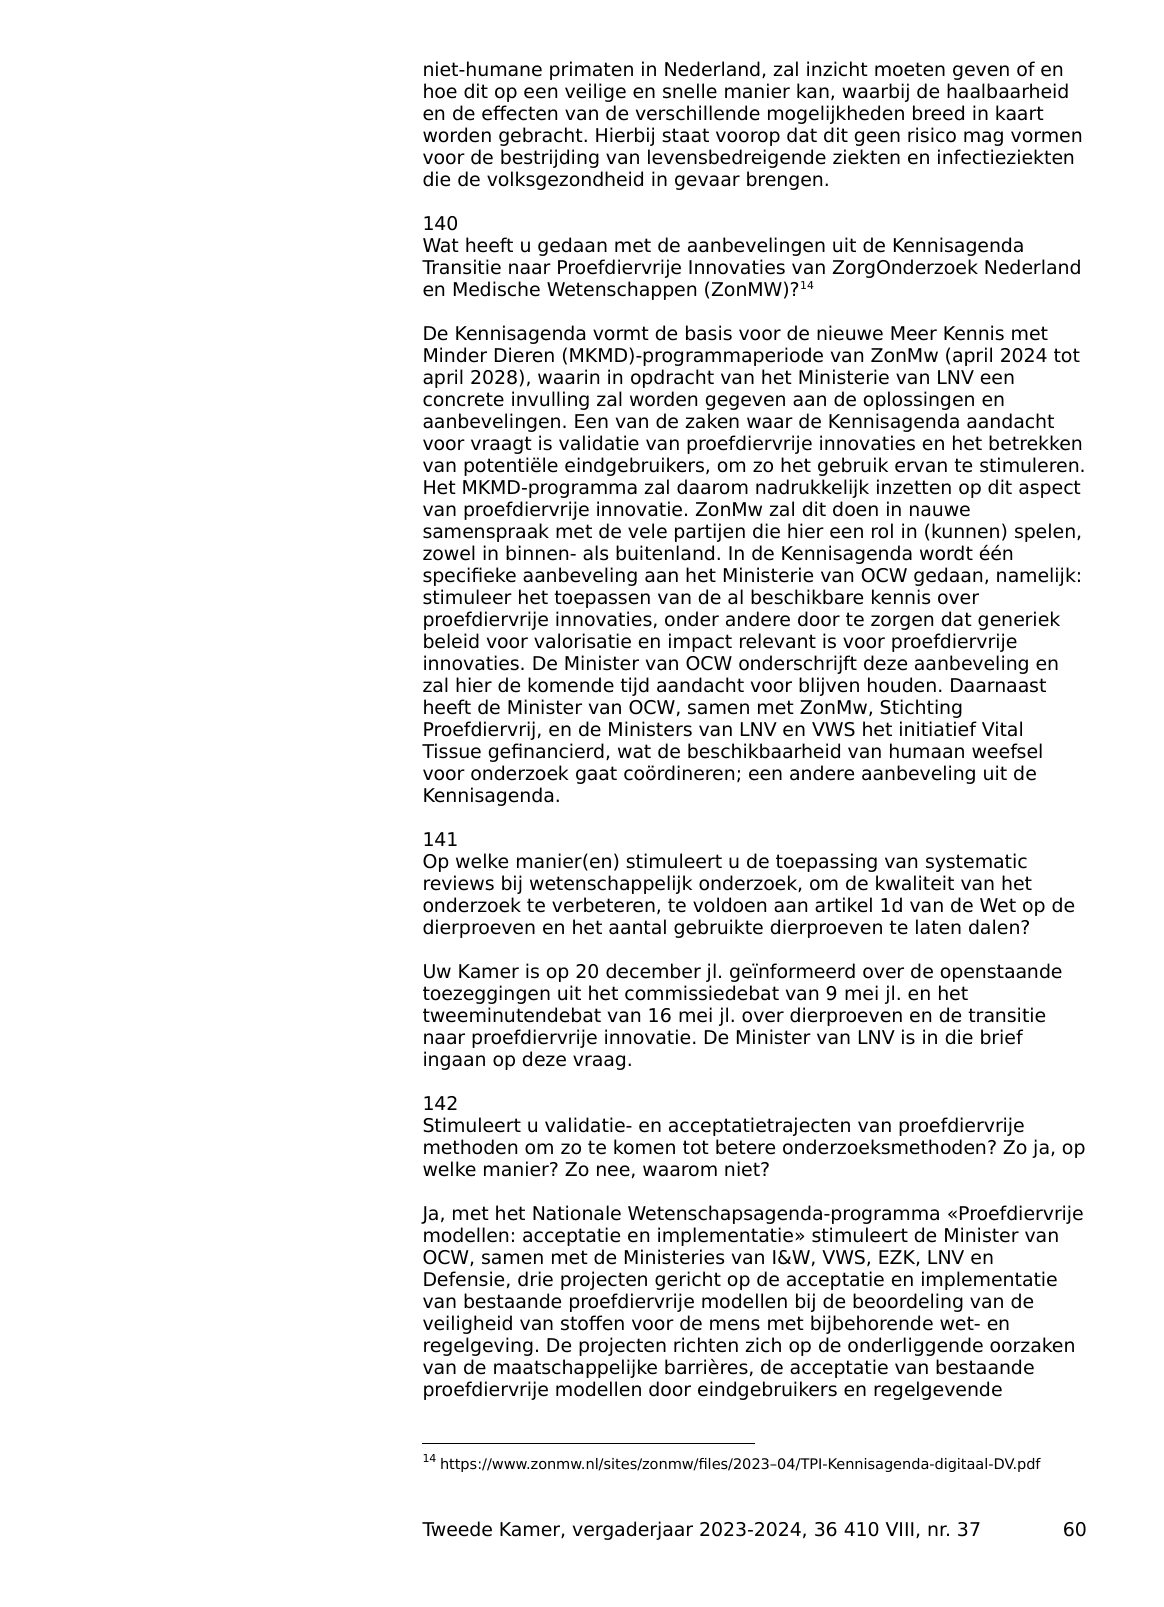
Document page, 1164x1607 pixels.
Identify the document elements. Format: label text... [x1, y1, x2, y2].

text Uw Kamer is op 20 december jl. geïnformeerd over de openstaande toezeggingen uit het commissiedebat van 9 mei jl. en het tweeminutendebat van 16 mei jl. over dierproeven en de transitie naar proefdiervrije innovatie. De Minister van LNV is in die brief ingaan op deze vraag. [422, 961, 1087, 1071]
text Op welke manier(en) stimuleert u de toepassing van systematic reviews bij wetenschappelijk onderzoek, om de kwaliteit van het onderzoek te verbeteren, te voldoen aan artikel 1d van de Wet op de dierproeven en het aantal gebruikte dierproeven te laten dalen? [422, 851, 1087, 939]
text De Kennisagenda vormt de basis voor de nieuwe Meer Kennis met Minder Dieren (MKMD)-programmaperiode van ZonMw (april 2024 tot april 2028), waarin in opdracht van het Ministerie van LNV een concrete invulling zal worden gegeven aan de oplossingen en aanbevelingen. Een van de zaken waar de Kennisagenda aandacht voor vraagt is validatie van proefdiervrije innovaties en het betrekken van potentiële eindgebruikers, om zo het gebruik ervan te stimuleren. Het MKMD-programma zal daarom nadrukkelijk inzetten op dit aspect van proefdiervrije innovatie. ZonMw zal dit doen in nauwe samenspraak met de vele partijen die hier een rol in (kunnen) spelen, zowel in binnen- als buitenland. In de Kennisagenda wordt één specifieke aanbeveling aan het Ministerie van OCW gedaan, namelijk: stimuleer het toepassen van de al beschikbare kennis over proefdiervrije innovaties, onder andere door te zorgen dat generiek beleid voor valorisatie en impact relevant is voor proefdiervrije innovaties. De Minister van OCW onderschrijft deze aanbeveling en zal hier de komende tijd aandacht voor blijven houden. Daarnaast heeft de Minister van OCW, samen met ZonMw, Stichting Proefdiervrij, en de Ministers van LNV en VWS het initiatief Vital Tissue gefinancierd, wat de beschikbaarheid van humaan weefsel voor onderzoek gaat coördineren; een andere aanbeveling uit de Kennisagenda. [422, 323, 1087, 807]
text Ja, met het Nationale Wetenschapsagenda-programma «Proefdiervrije modellen: acceptatie en implementatie» stimuleert de Minister van OCW, samen met de Ministeries van I&W, VWS, EZK, LNV en Defensie, drie projecten gericht op de acceptatie en implementatie van bestaande proefdiervrije modellen bij de beoordeling van de veiligheid van stoffen voor de mens met bijbehorende wet- en regelgeving. De projecten richten zich op de onderliggende oorzaken van de maatschappelijke barrières, de acceptatie van bestaande proefdiervrije modellen door eindgebruikers en regelgevende [422, 1203, 1087, 1401]
text 140 [422, 213, 1087, 235]
text 141 [422, 829, 1087, 851]
text 142 [422, 1093, 1087, 1115]
text Wat heeft u gedaan met de aanbevelingen uit de Kennisagenda Transitie naar Proefdiervrije Innovaties van ZorgOnderzoek Nederland en Medische Wetenschappen (ZonMW)? [422, 235, 1087, 301]
text Stimuleert u validatie- en acceptatietrajecten van proefdiervrije methoden om zo te komen tot betere onderzoeksmethoden? Zo ja, op welke manier? Zo nee, waarom niet? [422, 1115, 1087, 1181]
text https://www.zonmw.nl/sites/zonmw/files/2023–04/TPI-Kennisagenda-digitaal-DV.pdf [422, 1452, 1087, 1474]
text niet-humane primaten in Nederland, zal inzicht moeten geven of en hoe dit op een veilige en snelle manier kan, waarbij de haalbaarheid en de effecten van de verschillende mogelijkheden breed in kaart worden gebracht. Hierbij staat voorop dat dit geen risico mag vormen voor de bestrijding van levensbedreigende ziekten en infectieziekten die de volksgezondheid in gevaar brengen. [422, 59, 1087, 191]
